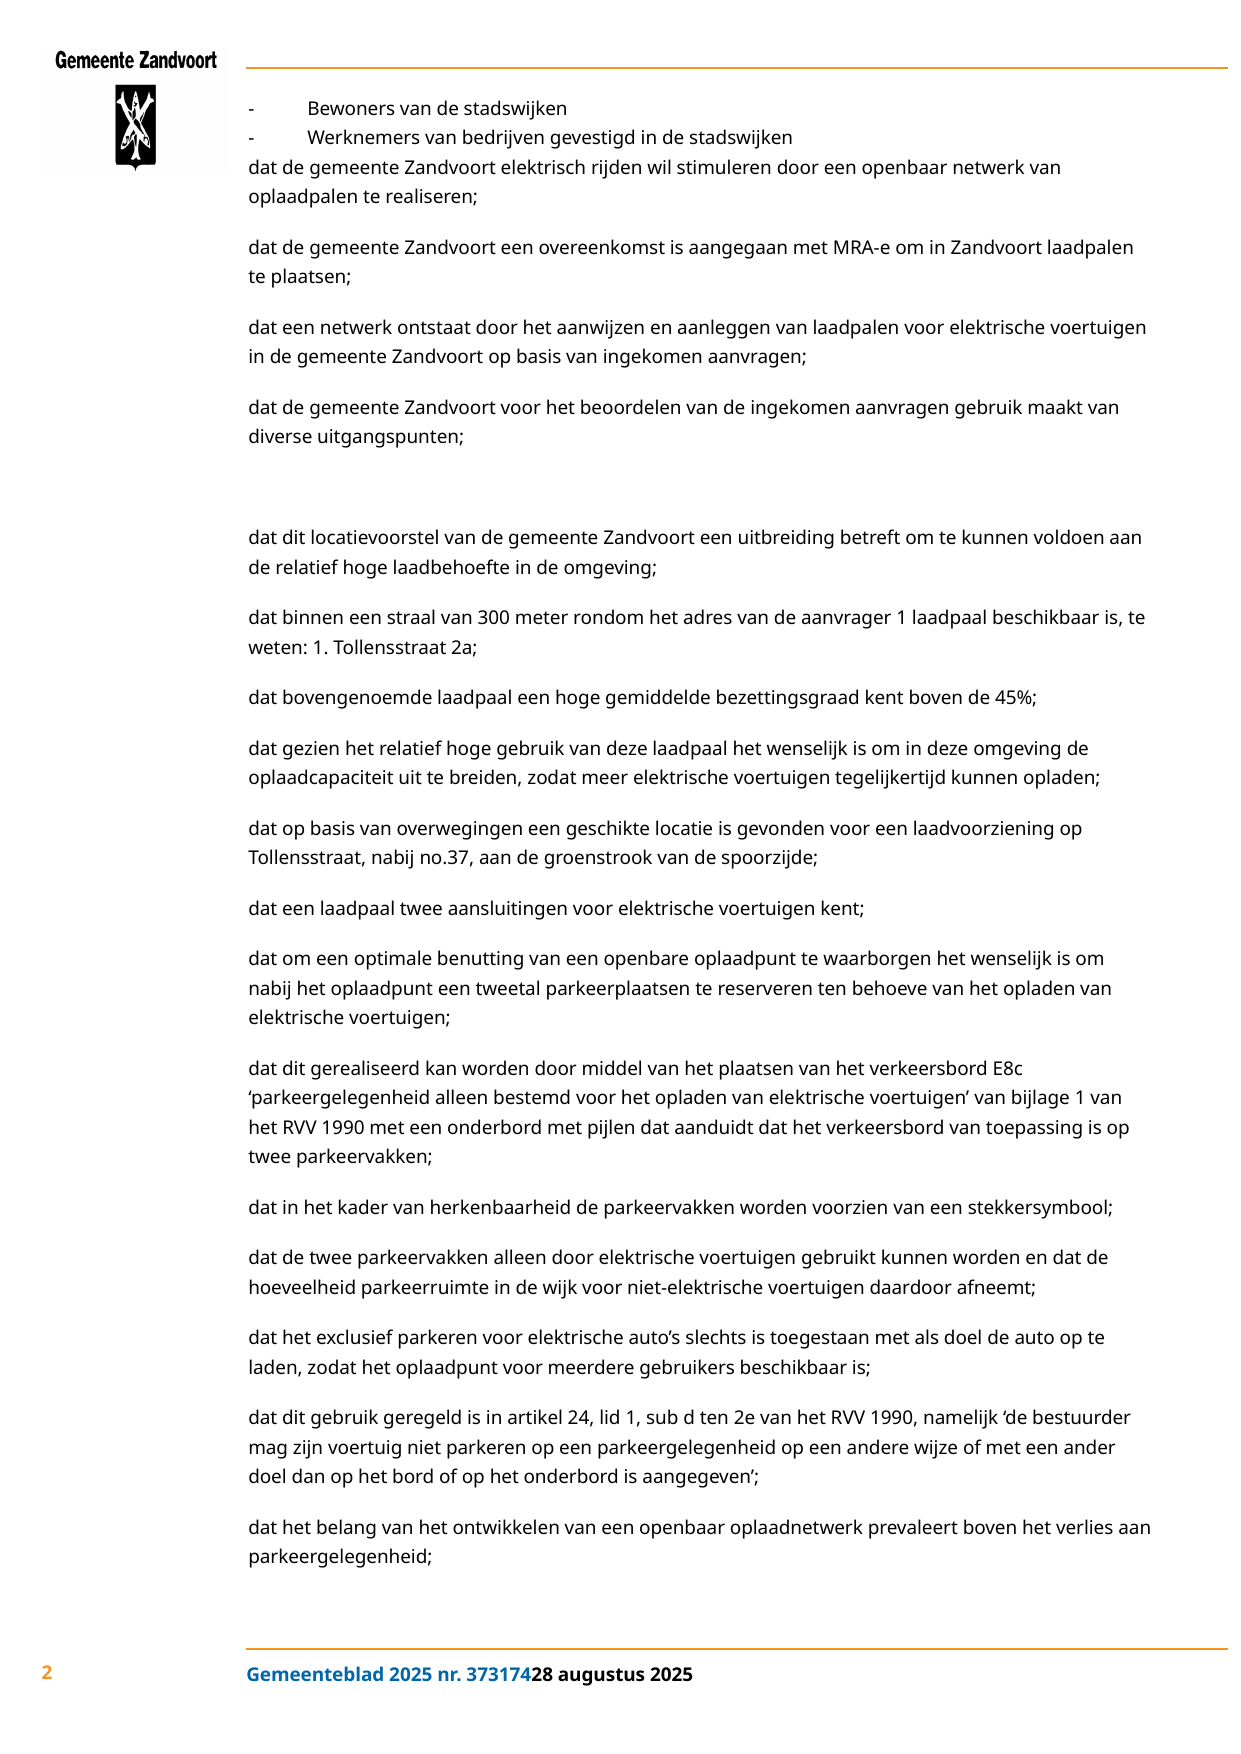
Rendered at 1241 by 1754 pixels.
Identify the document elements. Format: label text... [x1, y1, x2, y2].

text dat in het kader van herkenbaarheid de parkeervakken worden voorzien van een stekkersymbool; [248, 1194, 1152, 1220]
picture [41, 47, 231, 172]
text dat dit gebruik geregeld is in artikel 24, lid 1, sub d ten 2e van het RVV 1990, namelijk ‘de bestuurder mag zijn voertuig niet parkeren op een parkeergelegenheid op een andere wijze of met een ander doel dan op het bord of op het onderbord is aangegeven’; [248, 1404, 1152, 1489]
text dat de gemeente Zandvoort een overeenkomst is aangegaan met MRA-e om in Zandvoort laadpalen te plaatsen; [248, 234, 1152, 289]
text dat het exclusief parkeren voor elektrische auto’s slechts is toegestaan met als doel de auto op te laden, zodat het oplaadpunt voor meerdere gebruikers beschikbaar is; [248, 1324, 1152, 1380]
text dat de twee parkeervakken alleen door elektrische voertuigen gebruikt kunnen worden en dat de hoeveelheid parkeerruimte in de wijk voor niet-elektrische voertuigen daardoor afneemt; [248, 1244, 1152, 1300]
text dat dit locatievoorstel van de gemeente Zandvoort een uitbreiding betreft om te kunnen voldoen aan de relatief hoge laadbehoefte in de omgeving; [248, 524, 1152, 580]
list Werknemers van bedrijven gevestigd in de stadswijken [248, 124, 1152, 150]
text dat bovengenoemde laadpaal een hoge gemiddelde bezettingsgraad kent boven de 45%; [248, 684, 1152, 710]
text dat gezien het relatief hoge gebruik van deze laadpaal het wenselijk is om in deze omgeving de oplaadcapaciteit uit te breiden, zodat meer elektrische voertuigen tegelijkertijd kunnen opladen; [248, 735, 1152, 790]
list Bewoners van de stadswijken [248, 95, 1152, 121]
text dat dit gerealiseerd kan worden door middel van het plaatsen van het verkeersbord E8c ‘parkeergelegenheid alleen bestemd voor het opladen van elektrische voertuigen’ van bijlage 1 van het RVV 1990 met een onderbord met pijlen dat aanduidt dat het verkeersbord van toepassing is op twee parkeervakken; [248, 1055, 1152, 1169]
text dat op basis van overwegingen een geschikte locatie is gevonden voor een laadvoorziening op Tollensstraat, nabij no.37, aan de groenstrook van de spoorzijde; [248, 815, 1152, 870]
text dat de gemeente Zandvoort elektrisch rijden wil stimuleren door een openbaar netwerk van oplaadpalen te realiseren; [248, 154, 1152, 209]
text dat om een optimale benutting van een openbare oplaadpunt te waarborgen het wenselijk is om nabij het oplaadpunt een tweetal parkeerplaatsen te reserveren ten behoeve van het opladen van elektrische voertuigen; [248, 945, 1152, 1030]
text dat een netwerk ontstaat door het aanwijzen en aanleggen van laadpalen voor elektrische voertuigen in de gemeente Zandvoort op basis van ingekomen aanvragen; [248, 314, 1152, 369]
text dat binnen een straal van 300 meter rondom het adres van de aanvrager 1 laadpaal beschikbaar is, te weten: 1. Tollensstraat 2a; [248, 604, 1152, 660]
text dat het belang van het ontwikkelen van een openbaar oplaadnetwerk prevaleert boven het verlies aan parkeergelegenheid; [248, 1514, 1152, 1569]
text dat de gemeente Zandvoort voor het beoordelen van de ingekomen aanvragen gebruik maakt van diverse uitgangspunten; [248, 394, 1152, 449]
text dat een laadpaal twee aansluitingen voor elektrische voertuigen kent; [248, 895, 1152, 921]
